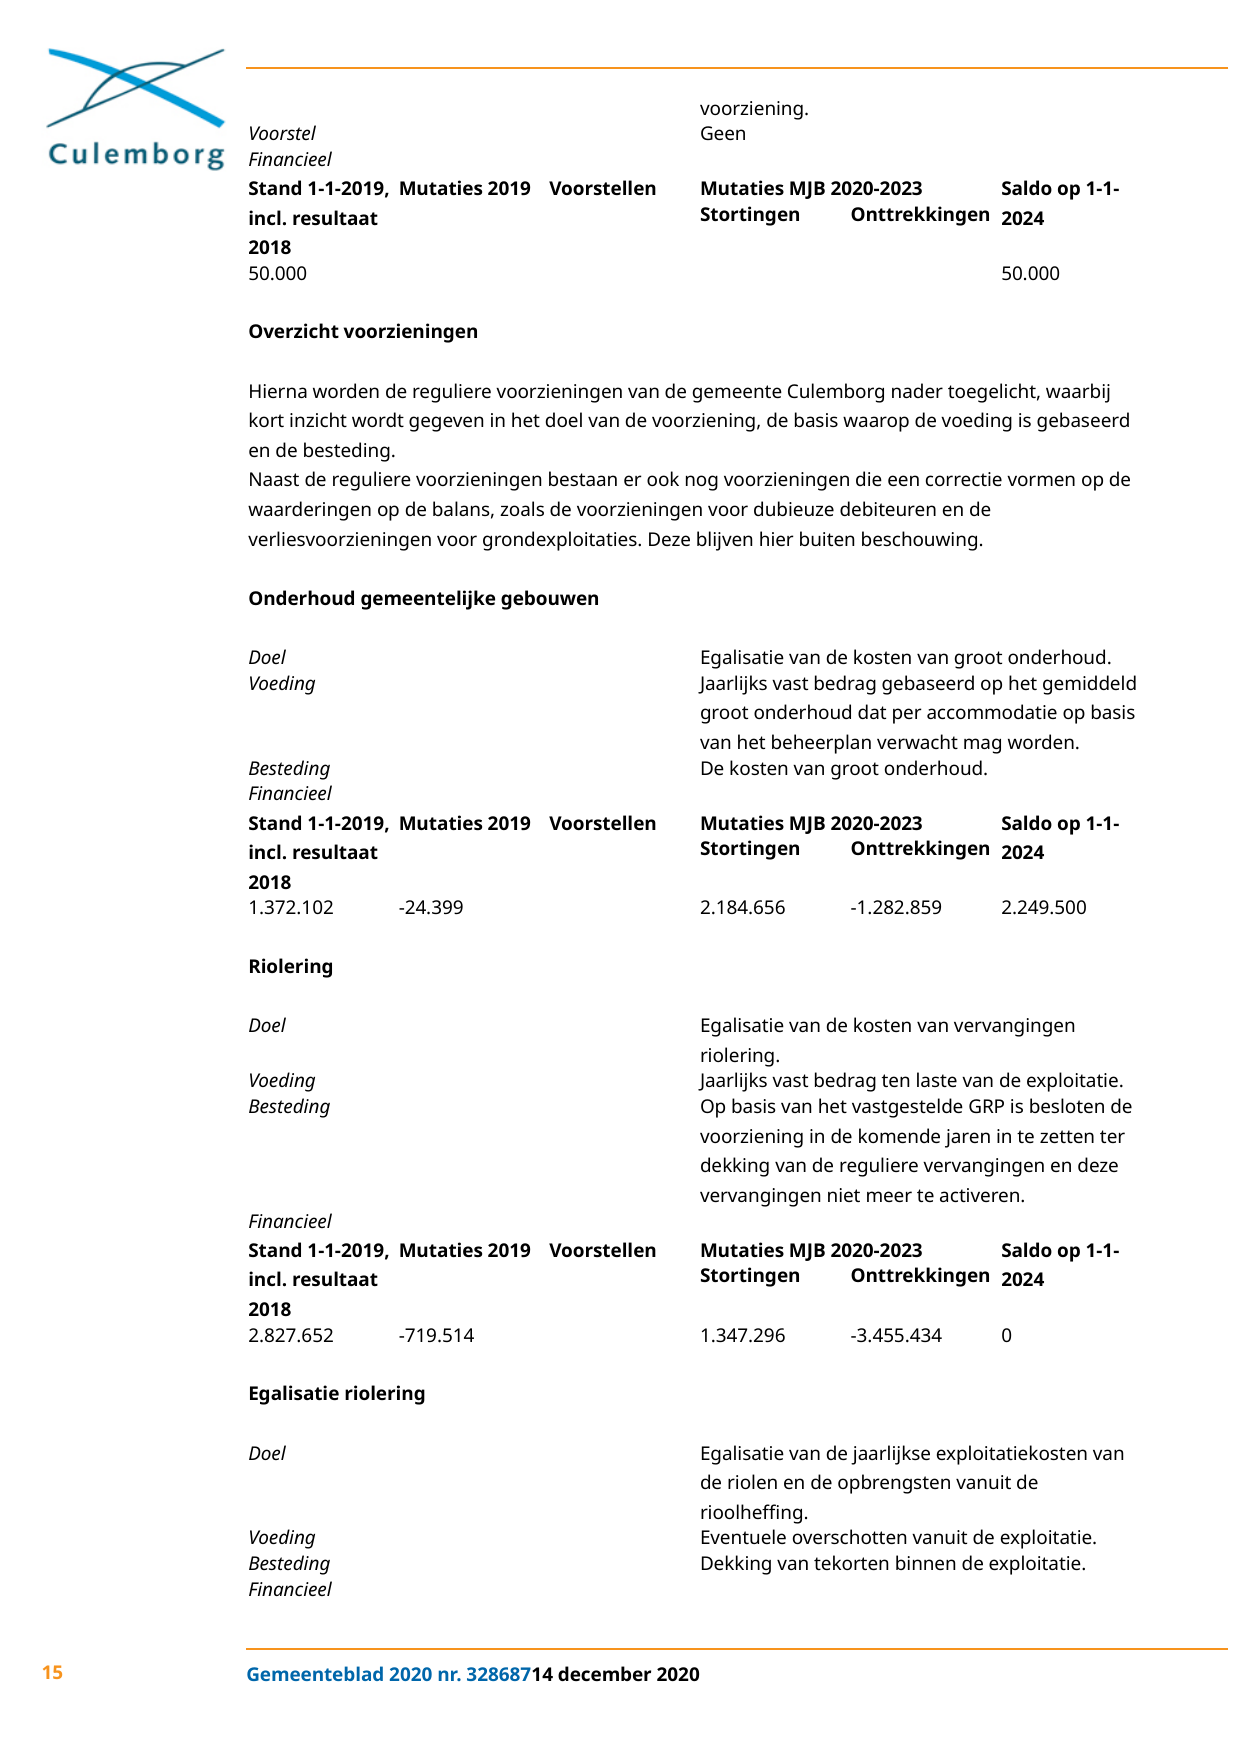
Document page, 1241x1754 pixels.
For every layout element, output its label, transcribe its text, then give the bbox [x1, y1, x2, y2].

table_cell -3.455.434 [850, 1322, 1001, 1348]
table_cell 50.000 [248, 260, 398, 286]
table_header Mutaties MJB 2020-2023 [700, 810, 1001, 835]
table_cell 2.249.500 [1001, 895, 1152, 920]
table_cell [248, 95, 700, 121]
table_cell Besteding [248, 1550, 700, 1576]
table_header Egalisatie van de jaarlijkse exploitatiekosten van de riolen en de opbrengsten vanuit de rioolheffing. [700, 1440, 1152, 1524]
table_cell Voeding [248, 1525, 700, 1550]
table_cell [549, 260, 700, 286]
table_cell Jaarlijks vast bedrag ten laste van de exploitatie. [700, 1068, 1152, 1093]
table_header Doel [248, 644, 700, 670]
table_cell [700, 1576, 1152, 1602]
table_header Voorstellen [549, 810, 700, 894]
table_cell [549, 1322, 700, 1348]
table_cell -1.282.859 [850, 895, 1001, 920]
table_cell Voorstel [248, 121, 700, 146]
table_cell Onttrekkingen [850, 835, 1001, 894]
table_header Stand 1-1-2019, incl. resultaat 2018 [248, 810, 398, 894]
text Overzicht voorzieningen [248, 319, 1152, 344]
table_header Doel [248, 1440, 700, 1524]
table_cell [850, 260, 1001, 286]
table_cell 1.372.102 [248, 895, 398, 920]
table_header Doel [248, 1013, 700, 1068]
table_cell [700, 260, 850, 286]
table_header Egalisatie van de kosten van groot onderhoud. [700, 644, 1152, 670]
text Hierna worden de reguliere voorzieningen van de gemeente Culemborg nader toegelicht, waarbij kort inzicht wordt gegeven in het doel van de voorziening, de basis waarop de voeding is gebaseerd en de besteding. [248, 378, 1152, 463]
table_cell voorziening. [700, 95, 1152, 121]
text Egalisatie riolering [248, 1380, 1152, 1406]
table_cell [700, 1208, 1152, 1234]
table_header Mutaties MJB 2020-2023 [700, 175, 1001, 201]
table_cell Financieel [248, 1208, 700, 1234]
table_cell [399, 260, 549, 286]
table_header Voorstellen [549, 175, 700, 260]
table_cell Op basis van het vastgestelde GRP is besloten de voorziening in de komende jaren in te zetten ter dekking van de reguliere vervangingen en deze vervangingen niet meer te activeren. [700, 1094, 1152, 1208]
table_cell Onttrekkingen [850, 1263, 1001, 1322]
table_cell [549, 895, 700, 920]
table_cell Stortingen [700, 835, 850, 894]
table_cell [700, 146, 1152, 172]
table_cell Besteding [248, 1094, 700, 1208]
table_header Stand 1-1-2019, incl. resultaat 2018 [248, 175, 398, 260]
text Riolering [248, 953, 1152, 979]
table_header Mutaties MJB 2020-2023 [700, 1237, 1001, 1263]
table_header Mutaties 2019 [399, 810, 549, 894]
table_cell De kosten van groot onderhoud. [700, 755, 1152, 781]
table_cell Financieel [248, 781, 700, 806]
table_cell Dekking van tekorten binnen de exploitatie. [700, 1550, 1152, 1576]
table_cell Voeding [248, 670, 700, 755]
table_cell Onttrekkingen [850, 201, 1001, 260]
table_cell Geen [700, 121, 1152, 146]
table_cell Stortingen [700, 1263, 850, 1322]
table_cell [700, 781, 1152, 806]
table_header Saldo op 1-1-2024 [1001, 1237, 1152, 1322]
table_header Stand 1-1-2019, incl. resultaat 2018 [248, 1237, 398, 1322]
table_cell Jaarlijks vast bedrag gebaseerd op het gemiddeld groot onderhoud dat per accommodatie op basis van het beheerplan verwacht mag worden. [700, 670, 1152, 755]
text Onderhoud gemeentelijke gebouwen [248, 585, 1152, 611]
table_header Mutaties 2019 [399, 1237, 549, 1322]
table_cell 0 [1001, 1322, 1152, 1348]
table_cell Stortingen [700, 201, 850, 260]
table_cell Besteding [248, 755, 700, 781]
table_cell Voeding [248, 1068, 700, 1093]
table_cell Financieel [248, 146, 700, 172]
table_header Saldo op 1-1-2024 [1001, 810, 1152, 894]
table_cell -24.399 [399, 895, 549, 920]
table_cell 1.347.296 [700, 1322, 850, 1348]
table_header Saldo op 1-1-2024 [1001, 175, 1152, 260]
table_cell 50.000 [1001, 260, 1152, 286]
table_cell Eventuele overschotten vanuit de exploitatie. [700, 1525, 1152, 1550]
picture [41, 47, 231, 172]
table_cell 2.184.656 [700, 895, 850, 920]
table_header Mutaties 2019 [399, 175, 549, 260]
table_header Egalisatie van de kosten van vervangingen riolering. [700, 1013, 1152, 1068]
text Naast de reguliere voorzieningen bestaan er ook nog voorzieningen die een correctie vormen op de waarderingen op de balans, zoals de voorzieningen voor dubieuze debiteuren en de verliesvoorzieningen voor grondexploitaties. Deze blijven hier buiten beschouwing. [248, 467, 1152, 552]
table_header Voorstellen [549, 1237, 700, 1322]
table_cell Financieel [248, 1576, 700, 1602]
table_cell -719.514 [399, 1322, 549, 1348]
table_cell 2.827.652 [248, 1322, 398, 1348]
